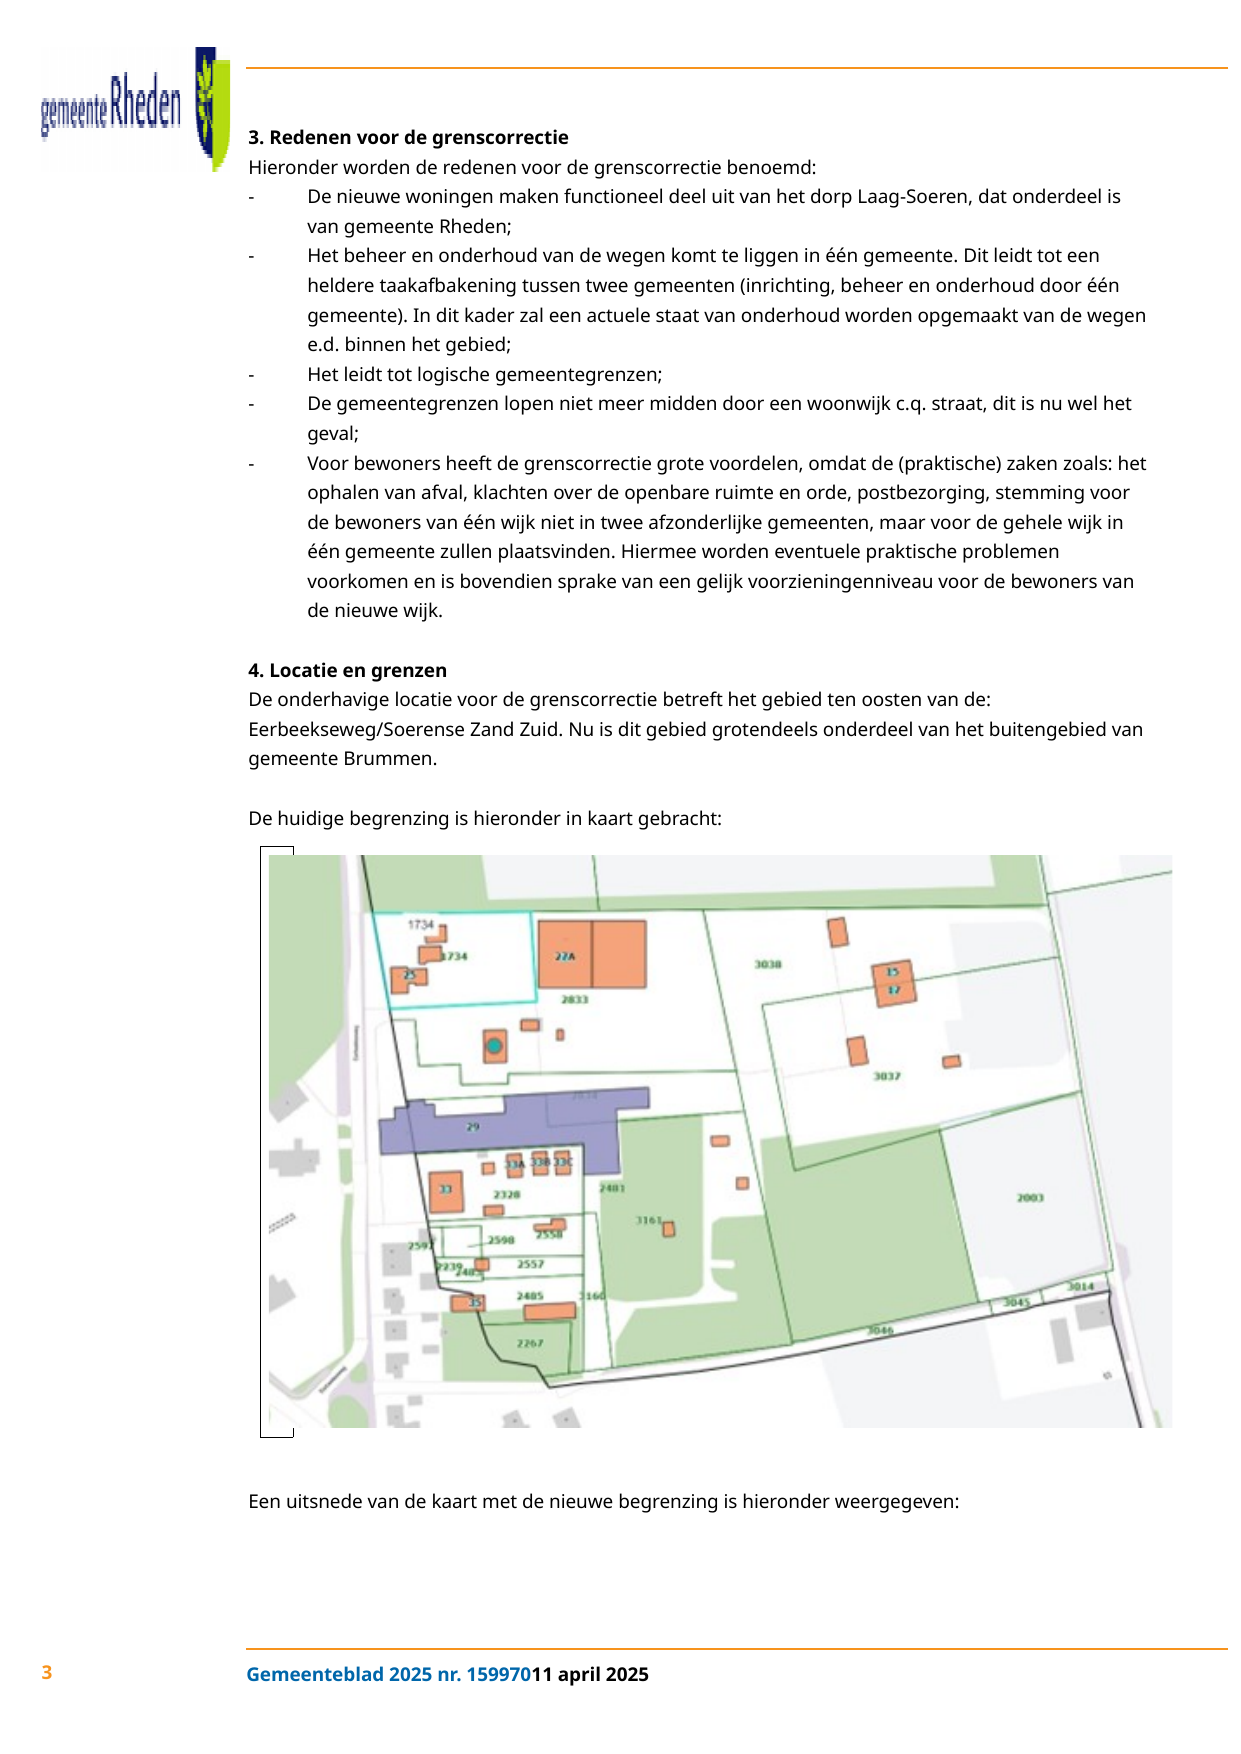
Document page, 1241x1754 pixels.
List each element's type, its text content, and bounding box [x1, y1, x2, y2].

text De onderhavige locatie voor de grenscorrectie betreft het gebied ten oosten van de: Eerbeekseweg/Soerense Zand Zuid. Nu is dit gebied grotendeels onderdeel van het buitengebied van gemeente Brummen. [248, 686, 1152, 771]
text 3. Redenen voor de grenscorrectie [248, 124, 1152, 150]
picture [41, 47, 231, 172]
text De huidige begrenzing is hieronder in kaart gebracht: [248, 805, 1152, 831]
text Een uitsnede van de kaart met de nieuwe begrenzing is hieronder weergegeven: [248, 1488, 1152, 1514]
list Het beheer en onderhoud van de wegen komt te liggen in één gemeente. Dit leidt tot een heldere taakafbakening tussen twee gemeenten (inrichting, beheer en onderhoud door één gemeente). In dit kader zal een actuele staat van onderhoud worden opgemaakt van de wegen e.d. binnen het gebied; [248, 243, 1152, 357]
list De gemeentegrenzen lopen niet meer midden door een woonwijk c.q. straat, dit is nu wel het geval; [248, 391, 1152, 446]
list Het leidt tot logische gemeentegrenzen; [248, 361, 1152, 387]
list Voor bewoners heeft de grenscorrectie grote voordelen, omdat de (praktische) zaken zoals: het ophalen van afval, klachten over de openbare ruimte en orde, postbezorging, stemming voor de bewoners van één wijk niet in twee afzonderlijke gemeenten, maar voor de gehele wijk in één gemeente zullen plaatsvinden. Hiermee worden eventuele praktische problemen voorkomen en is bovendien sprake van een gelijk voorzieningenniveau voor de bewoners van de nieuwe wijk. [248, 450, 1152, 623]
text 4. Locatie en grenzen [248, 657, 1152, 683]
text Hieronder worden de redenen voor de grenscorrectie benoemd: [248, 154, 1152, 180]
picture [268, 855, 1173, 1428]
list De nieuwe woningen maken functioneel deel uit van het dorp Laag-Soeren, dat onderdeel is van gemeente Rheden; [248, 183, 1152, 239]
